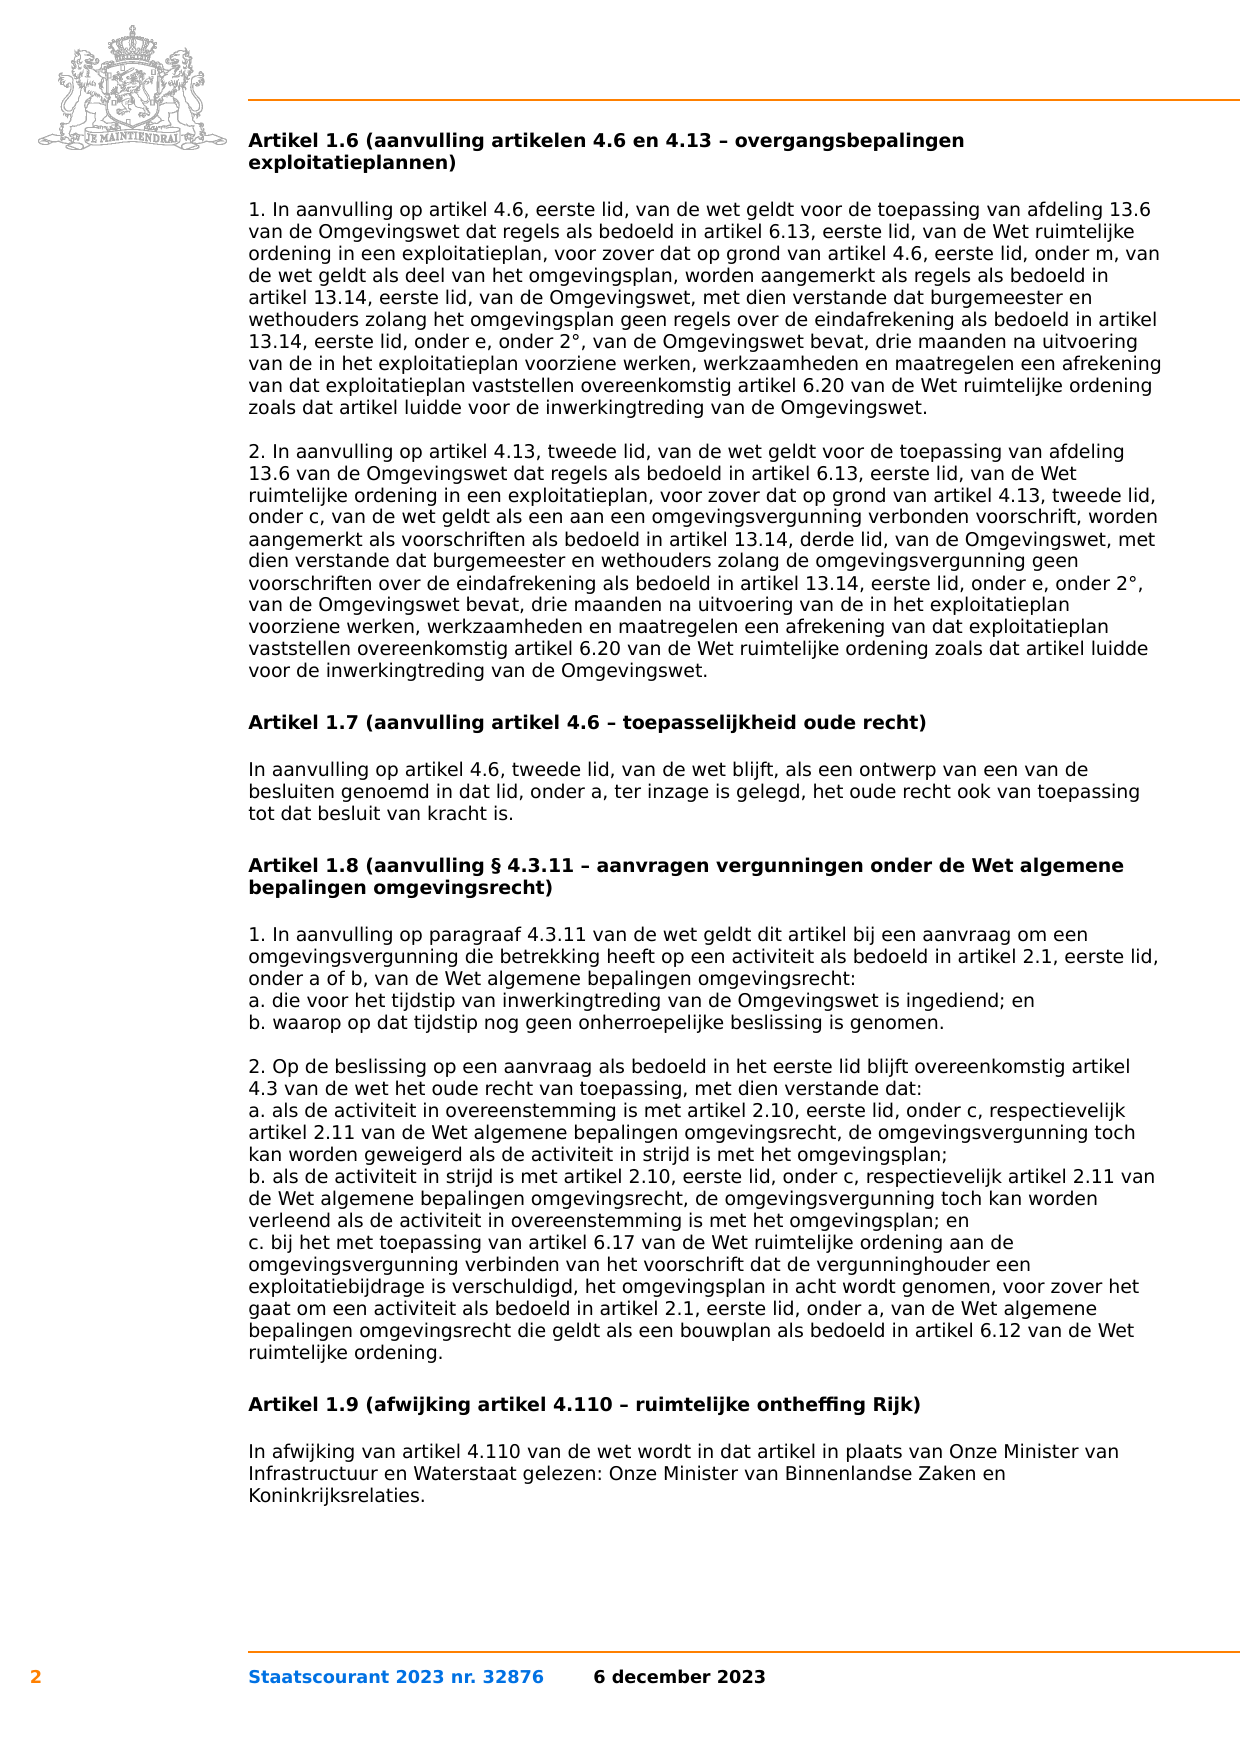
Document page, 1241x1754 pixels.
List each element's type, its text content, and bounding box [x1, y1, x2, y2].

text b. waarop op dat tijdstip nog geen onherroepelijke beslissing is genomen. [248, 1012, 1163, 1034]
text a. die voor het tijdstip van inwerkingtreding van de Omgevingswet is ingediend; en [248, 990, 1163, 1012]
subtitle Artikel 1.6 (aanvulling artikelen 4.6 en 4.13 – overgangsbepalingen exploitatieplannen) [248, 130, 1163, 174]
text In aanvulling op artikel 4.6, tweede lid, van de wet blijft, als een ontwerp van een van de besluiten genoemd in dat lid, onder a, ter inzage is gelegd, het oude recht ook van toepassing tot dat besluit van kracht is. [248, 759, 1163, 825]
text b. als de activiteit in strijd is met artikel 2.10, eerste lid, onder c, respectievelijk artikel 2.11 van de Wet algemene bepalingen omgevingsrecht, de omgevingsvergunning toch kan worden verleend als de activiteit in overeenstemming is met het omgevingsplan; en [248, 1166, 1163, 1232]
text 1. In aanvulling op artikel 4.6, eerste lid, van de wet geldt voor de toepassing van afdeling 13.6 van de Omgevingswet dat regels als bedoeld in artikel 6.13, eerste lid, van de Wet ruimtelijke ordening in een exploitatieplan, voor zover dat op grond van artikel 4.6, eerste lid, onder m, van de wet geldt als deel van het omgevingsplan, worden aangemerkt als regels als bedoeld in artikel 13.14, eerste lid, van de Omgevingswet, met dien verstande dat burgemeester en wethouders zolang het omgevingsplan geen regels over de eindafrekening als bedoeld in artikel 13.14, eerste lid, onder e, onder 2°, van de Omgevingswet bevat, drie maanden na uitvoering van de in het exploitatieplan voorziene werken, werkzaamheden en maatregelen een afrekening van dat exploitatieplan vaststellen overeenkomstig artikel 6.20 van de Wet ruimtelijke ordening zoals dat artikel luidde voor de inwerkingtreding van de Omgevingswet. [248, 199, 1163, 419]
subtitle Artikel 1.8 (aanvulling § 4.3.11 – aanvragen vergunningen onder de Wet algemene bepalingen omgevingsrecht) [248, 855, 1163, 899]
text In afwijking van artikel 4.110 van de wet wordt in dat artikel in plaats van Onze Minister van Infrastructuur en Waterstaat gelezen: Onze Minister van Binnenlandse Zaken en Koninkrijksrelaties. [248, 1441, 1163, 1507]
subtitle Artikel 1.9 (afwijking artikel 4.110 – ruimtelijke ontheffing Rijk) [248, 1394, 1163, 1416]
text c. bij het met toepassing van artikel 6.17 van de Wet ruimtelijke ordening aan de omgevingsvergunning verbinden van het voorschrift dat de vergunninghouder een exploitatiebijdrage is verschuldigd, het omgevingsplan in acht wordt genomen, voor zover het gaat om een activiteit als bedoeld in artikel 2.1, eerste lid, onder a, van de Wet algemene bepalingen omgevingsrecht die geldt als een bouwplan als bedoeld in artikel 6.12 van de Wet ruimtelijke ordening. [248, 1232, 1163, 1364]
subtitle Artikel 1.7 (aanvulling artikel 4.6 – toepasselijkheid oude recht) [248, 712, 1163, 734]
picture [38, 25, 227, 150]
text 1. In aanvulling op paragraaf 4.3.11 van de wet geldt dit artikel bij een aanvraag om een omgevingsvergunning die betrekking heeft op een activiteit als bedoeld in artikel 2.1, eerste lid, onder a of b, van de Wet algemene bepalingen omgevingsrecht: [248, 924, 1163, 990]
text 2. Op de beslissing op een aanvraag als bedoeld in het eerste lid blijft overeenkomstig artikel 4.3 van de wet het oude recht van toepassing, met dien verstande dat: [248, 1056, 1163, 1100]
text 2. In aanvulling op artikel 4.13, tweede lid, van de wet geldt voor de toepassing van afdeling 13.6 van de Omgevingswet dat regels als bedoeld in artikel 6.13, eerste lid, van de Wet ruimtelijke ordening in een exploitatieplan, voor zover dat op grond van artikel 4.13, tweede lid, onder c, van de wet geldt als een aan een omgevingsvergunning verbonden voorschrift, worden aangemerkt als voorschriften als bedoeld in artikel 13.14, derde lid, van de Omgevingswet, met dien verstande dat burgemeester en wethouders zolang de omgevingsvergunning geen voorschriften over de eindafrekening als bedoeld in artikel 13.14, eerste lid, onder e, onder 2°, van de Omgevingswet bevat, drie maanden na uitvoering van de in het exploitatieplan voorziene werken, werkzaamheden en maatregelen een afrekening van dat exploitatieplan vaststellen overeenkomstig artikel 6.20 van de Wet ruimtelijke ordening zoals dat artikel luidde voor de inwerkingtreding van de Omgevingswet. [248, 441, 1163, 682]
text a. als de activiteit in overeenstemming is met artikel 2.10, eerste lid, onder c, respectievelijk artikel 2.11 van de Wet algemene bepalingen omgevingsrecht, de omgevingsvergunning toch kan worden geweigerd als de activiteit in strijd is met het omgevingsplan; [248, 1100, 1163, 1166]
